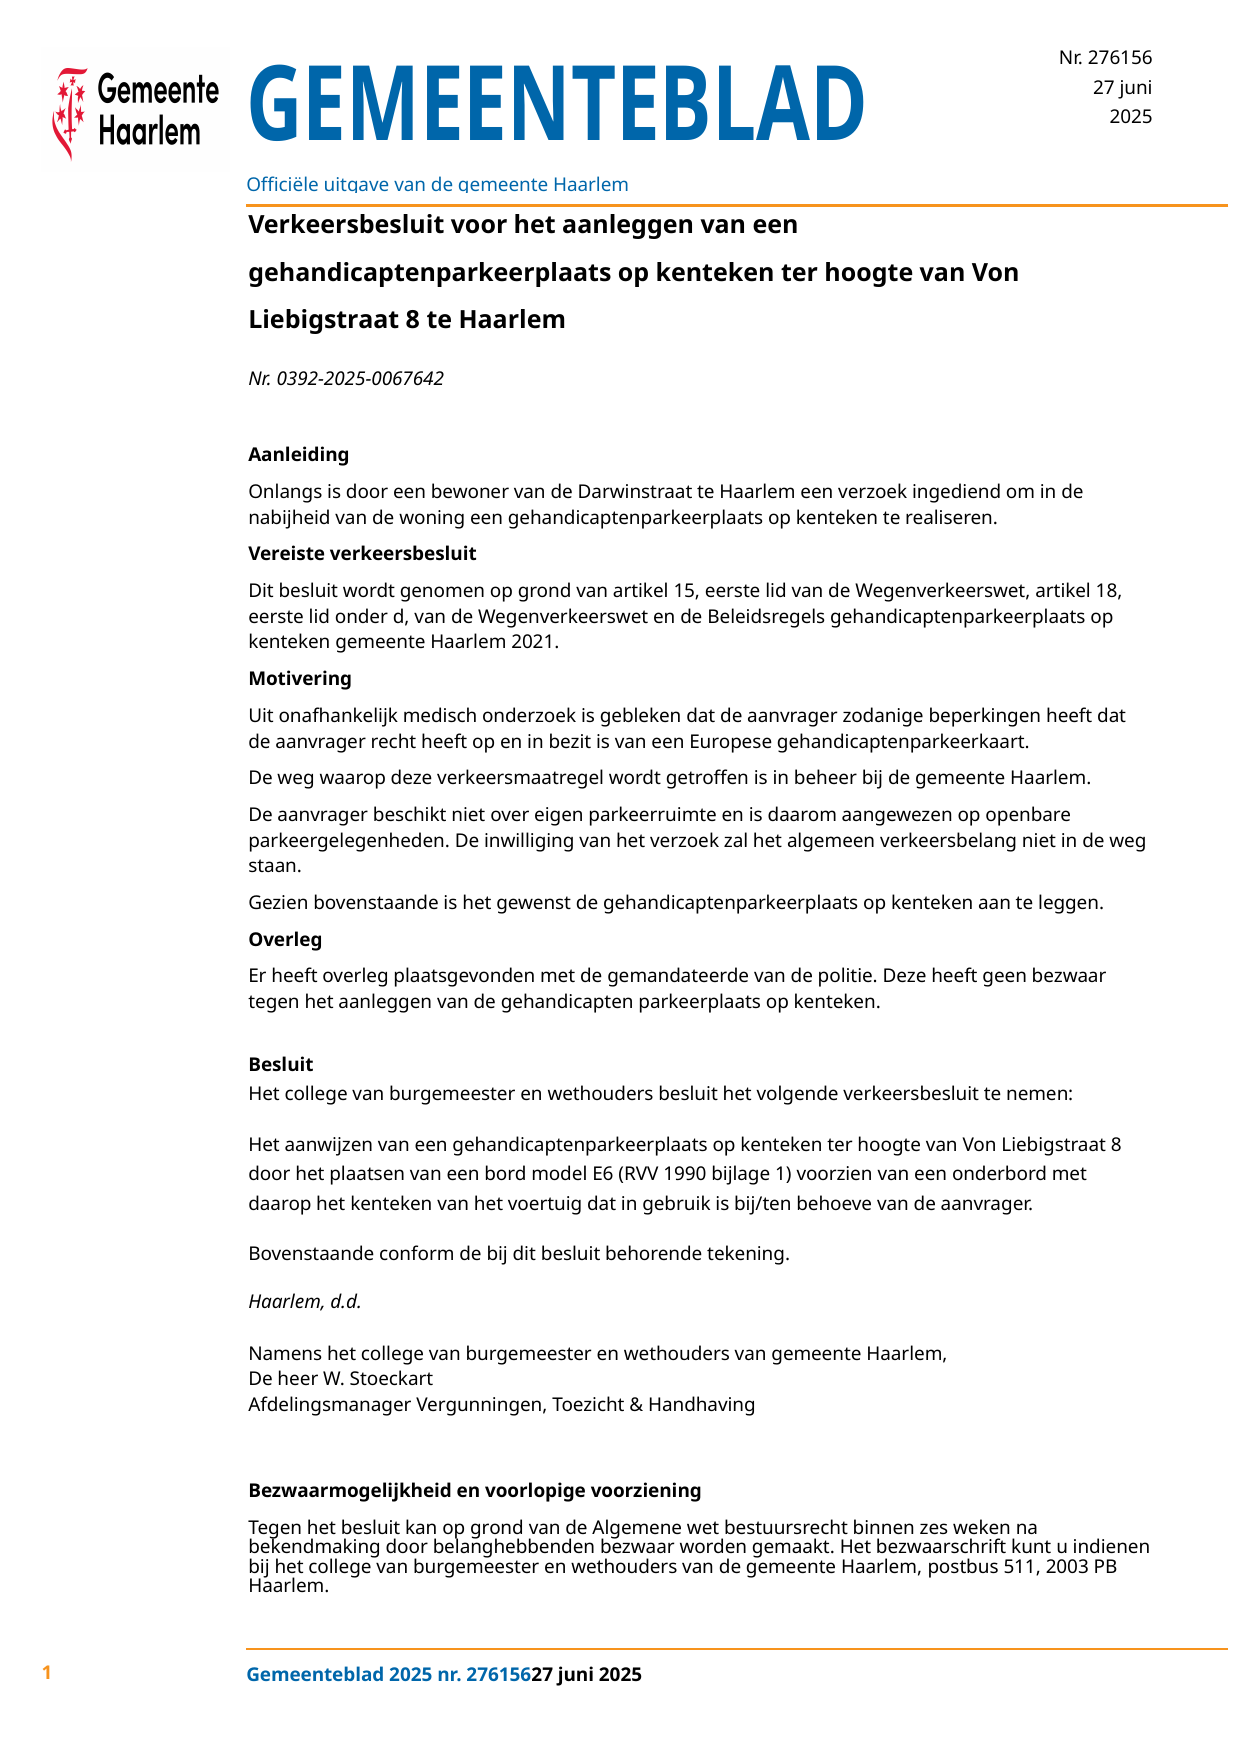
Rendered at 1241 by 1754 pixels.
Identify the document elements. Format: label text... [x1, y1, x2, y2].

text De heer W. Stoeckart [248, 1366, 1152, 1391]
text Overleg [248, 926, 1152, 952]
text Het college van burgemeester en wethouders besluit het volgende verkeersbesluit te nemen: [248, 1081, 1152, 1106]
text De aanvrager beschikt niet over eigen parkeerruimte en is daarom aangewezen op openbare parkeergelegenheden. De inwilliging van het verzoek zal het algemeen verkeersbelang niet in de weg staan. [248, 801, 1152, 878]
text Dit besluit wordt genomen op grond van artikel 15, eerste lid van de Wegenverkeerswet, artikel 18, eerste lid onder d, van de Wegenverkeerswet en de Beleidsregels gehandicaptenparkeerplaats op kenteken gemeente Haarlem 2021. [248, 577, 1152, 654]
text Vereiste verkeersbesluit [248, 541, 1152, 566]
text Nr. 0392-2025-0067642 [248, 366, 1152, 391]
picture [41, 47, 231, 172]
text Er heeft overleg plaatsgevonden met de gemandateerde van de politie. Deze heeft geen bezwaar tegen het aanleggen van de gehandicapten parkeerplaats op kenteken. [248, 963, 1152, 1014]
text Tegen het besluit kan op grond van de Algemene wet bestuursrecht binnen zes weken na bekendmaking door belanghebbenden bezwaar worden gemaakt. Het bezwaarschrift kunt u indienen bij het college van burgemeester en wethouders van de gemeente Haarlem, postbus 511, 2003 PB Haarlem. [248, 1519, 1152, 1596]
text Bovenstaande conform de bij dit besluit behorende tekening. [248, 1241, 1152, 1266]
text Onlangs is door een bewoner van de Darwinstraat te Haarlem een verzoek ingediend om in de nabijheid van de woning een gehandicaptenparkeerplaats op kenteken te realiseren. [248, 478, 1152, 530]
text Gezien bovenstaande is het gewenst de gehandicaptenparkeerplaats op kenteken aan te leggen. [248, 889, 1152, 915]
text Besluit [248, 1051, 1152, 1077]
text Haarlem, d.d. [248, 1288, 1152, 1314]
text Het aanwijzen van een gehandicaptenparkeerplaats op kenteken ter hoogte van Von Liebigstraat 8 door het plaatsen van een bord model E6 (RVV 1990 bijlage 1) voorzien van een onderbord met daarop het kenteken van het voertuig dat in gebruik is bij/ten behoeve van de aanvrager. [248, 1131, 1152, 1216]
text Aanleiding [248, 442, 1152, 467]
text Motivering [248, 665, 1152, 691]
text De weg waarop deze verkeersmaatregel wordt getroffen is in beheer bij de gemeente Haarlem. [248, 764, 1152, 790]
text Verkeersbesluit voor het aanleggen van een gehandicaptenparkeerplaats op kenteken ter hoogte van Von Liebigstraat 8 te Haarlem [248, 207, 1152, 336]
text Uit onafhankelijk medisch onderzoek is gebleken dat de aanvrager zodanige beperkingen heeft dat de aanvrager recht heeft op en in bezit is van een Europese gehandicaptenparkeerkaart. [248, 702, 1152, 753]
text Afdelingsmanager Vergunningen, Toezicht & Handhaving [248, 1391, 1152, 1417]
text Bezwaarmogelijkheid en voorlopige voorziening [248, 1482, 1152, 1501]
text Namens het college van burgemeester en wethouders van gemeente Haarlem, [248, 1340, 1152, 1366]
